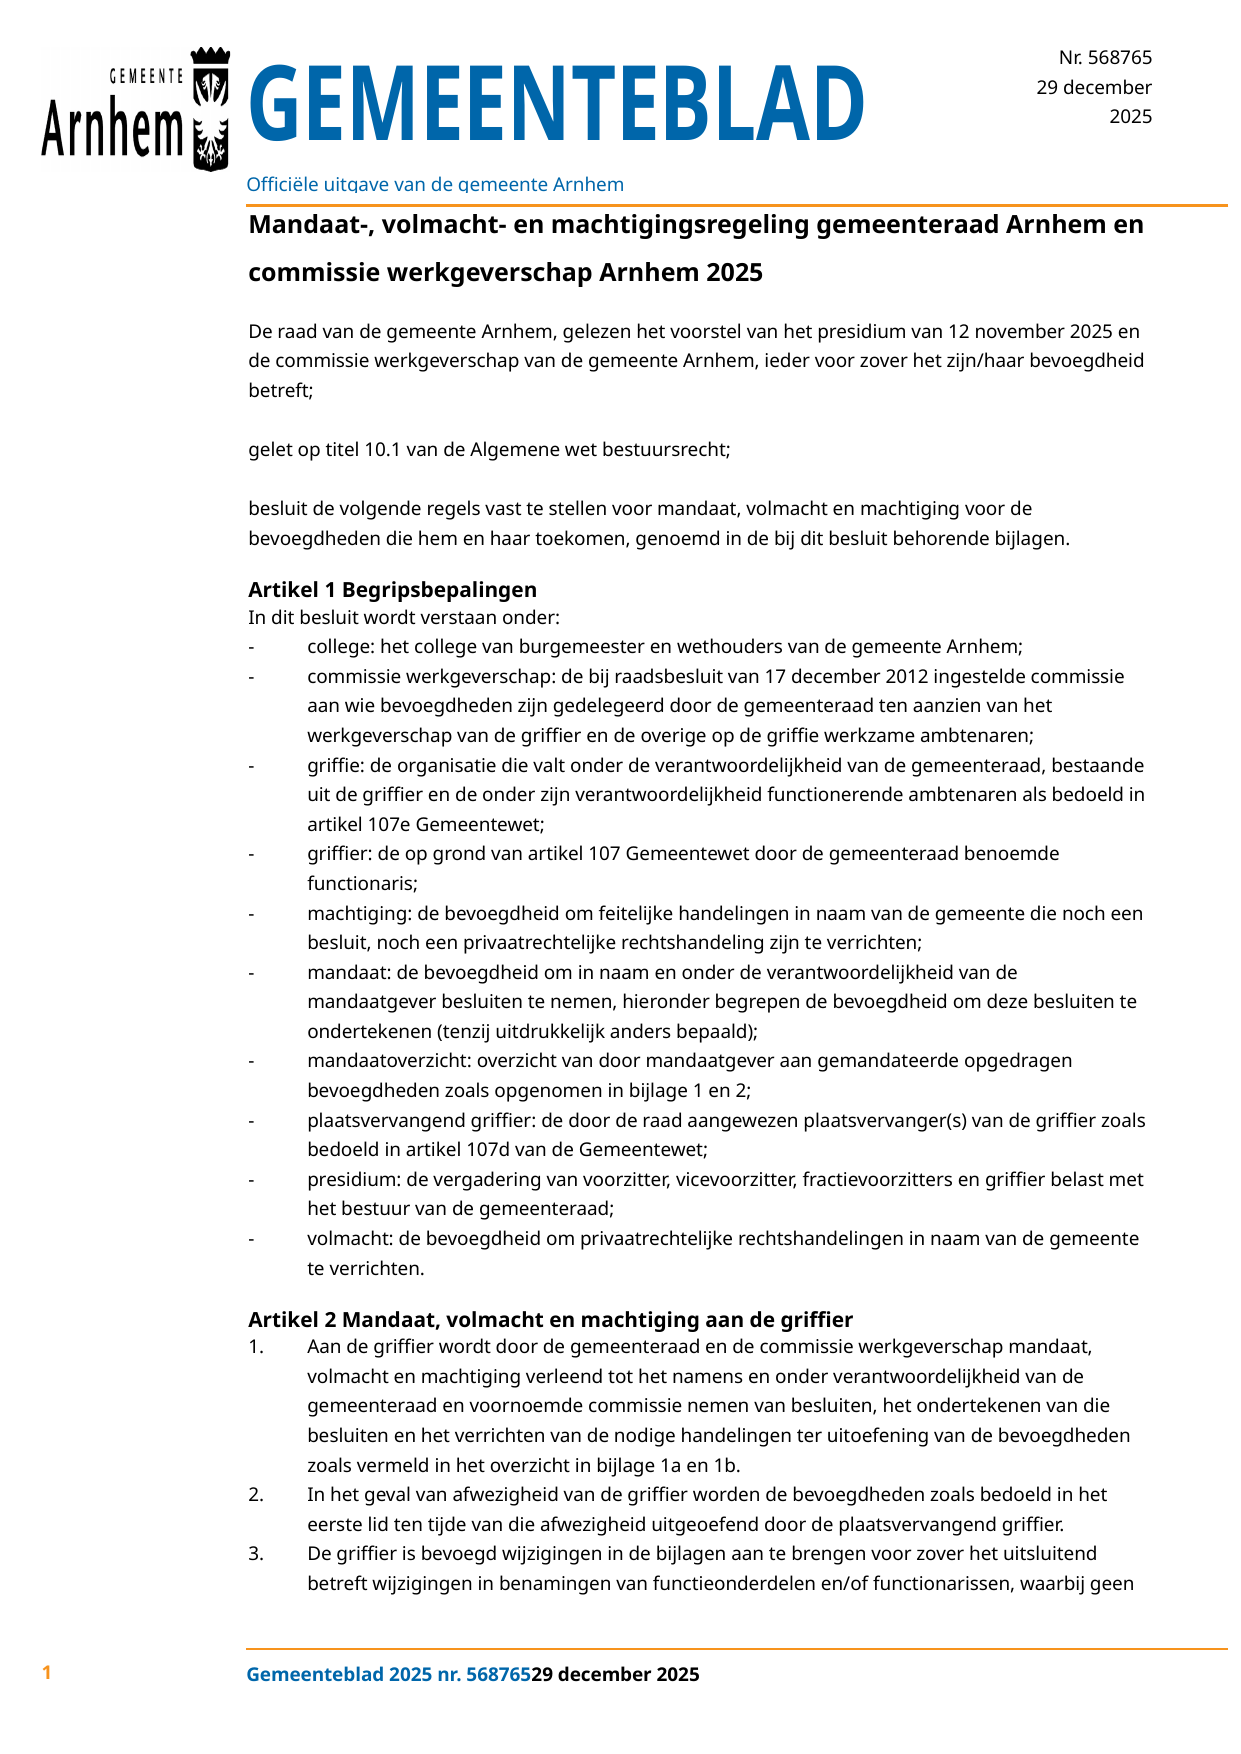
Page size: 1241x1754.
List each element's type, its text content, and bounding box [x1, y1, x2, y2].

text Mandaat-, volmacht- en machtigingsregeling gemeenteraad Arnhem en commissie werkgeverschap Arnhem 2025 [248, 207, 1152, 288]
list In het geval van afwezigheid van de griffier worden de bevoegdheden zoals bedoeld in het eerste lid ten tijde van die afwezigheid uitgeoefend door de plaatsvervangend griffier. [248, 1481, 1152, 1537]
text In dit besluit wordt verstaan onder: [248, 604, 1152, 629]
list griffier: de op grond van artikel 107 Gemeentewet door de gemeenteraad benoemde functionaris; [248, 841, 1152, 896]
list college: het college van burgemeester en wethouders van de gemeente Arnhem; [248, 633, 1152, 659]
text De raad van de gemeente Arnhem, gelezen het voorstel van het presidium van 12 november 2025 en de commissie werkgeverschap van de gemeente Arnhem, ieder voor zover het zijn/haar bevoegdheid betreft; [248, 318, 1152, 403]
text Artikel 2 Mandaat, volmacht en machtiging aan de griffier [248, 1305, 1152, 1333]
list Aan de griffier wordt door de gemeenteraad en de commissie werkgeverschap mandaat, volmacht en machtiging verleend tot het namens en onder verantwoordelijkheid van de gemeenteraad en voornoemde commissie nemen van besluiten, het ondertekenen van die besluiten en het verrichten van de nodige handelingen ter uitoefening van de bevoegdheden zoals vermeld in het overzicht in bijlage 1a en 1b. [248, 1333, 1152, 1478]
list mandaatoverzicht: overzicht van door mandaatgever aan gemandateerde opgedragen bevoegdheden zoals opgenomen in bijlage 1 en 2; [248, 1048, 1152, 1103]
list griffie: de organisatie die valt onder de verantwoordelijkheid van de gemeenteraad, bestaande uit de griffier en de onder zijn verantwoordelijkheid functionerende ambtenaren als bedoeld in artikel 107e Gemeentewet; [248, 752, 1152, 837]
picture [41, 47, 231, 172]
list presidium: de vergadering van voorzitter, vicevoorzitter, fractievoorzitters en griffier belast met het bestuur van de gemeenteraad; [248, 1166, 1152, 1221]
list plaatsvervangend griffier: de door de raad aangewezen plaatsvervanger(s) van de griffier zoals bedoeld in artikel 107d van de Gemeentewet; [248, 1107, 1152, 1162]
list De griffier is bevoegd wijzigingen in de bijlagen aan te brengen voor zover het uitsluitend betreft wijzigingen in benamingen van functieonderdelen en/of functionarissen, waarbij geen [248, 1541, 1152, 1596]
text gelet op titel 10.1 van de Algemene wet bestuursrecht; [248, 436, 1152, 462]
list commissie werkgeverschap: de bij raadsbesluit van 17 december 2012 ingestelde commissie aan wie bevoegdheden zijn gedelegeerd door de gemeenteraad ten aanzien van het werkgeverschap van de griffier en de overige op de griffie werkzame ambtenaren; [248, 663, 1152, 748]
text Artikel 1 Begripsbepalingen [248, 575, 1152, 604]
list machtiging: de bevoegdheid om feitelijke handelingen in naam van de gemeente die noch een besluit, noch een privaatrechtelijke rechtshandeling zijn te verrichten; [248, 900, 1152, 955]
list mandaat: de bevoegdheid om in naam en onder de verantwoordelijkheid van de mandaatgever besluiten te nemen, hieronder begrepen de bevoegdheid om deze besluiten te ondertekenen (tenzij uitdrukkelijk anders bepaald); [248, 959, 1152, 1044]
list volmacht: de bevoegdheid om privaatrechtelijke rechtshandelingen in naam van de gemeente te verrichten. [248, 1225, 1152, 1280]
text besluit de volgende regels vast te stellen voor mandaat, volmacht en machtiging voor de bevoegdheden die hem en haar toekomen, genoemd in de bij dit besluit behorende bijlagen. [248, 495, 1152, 551]
